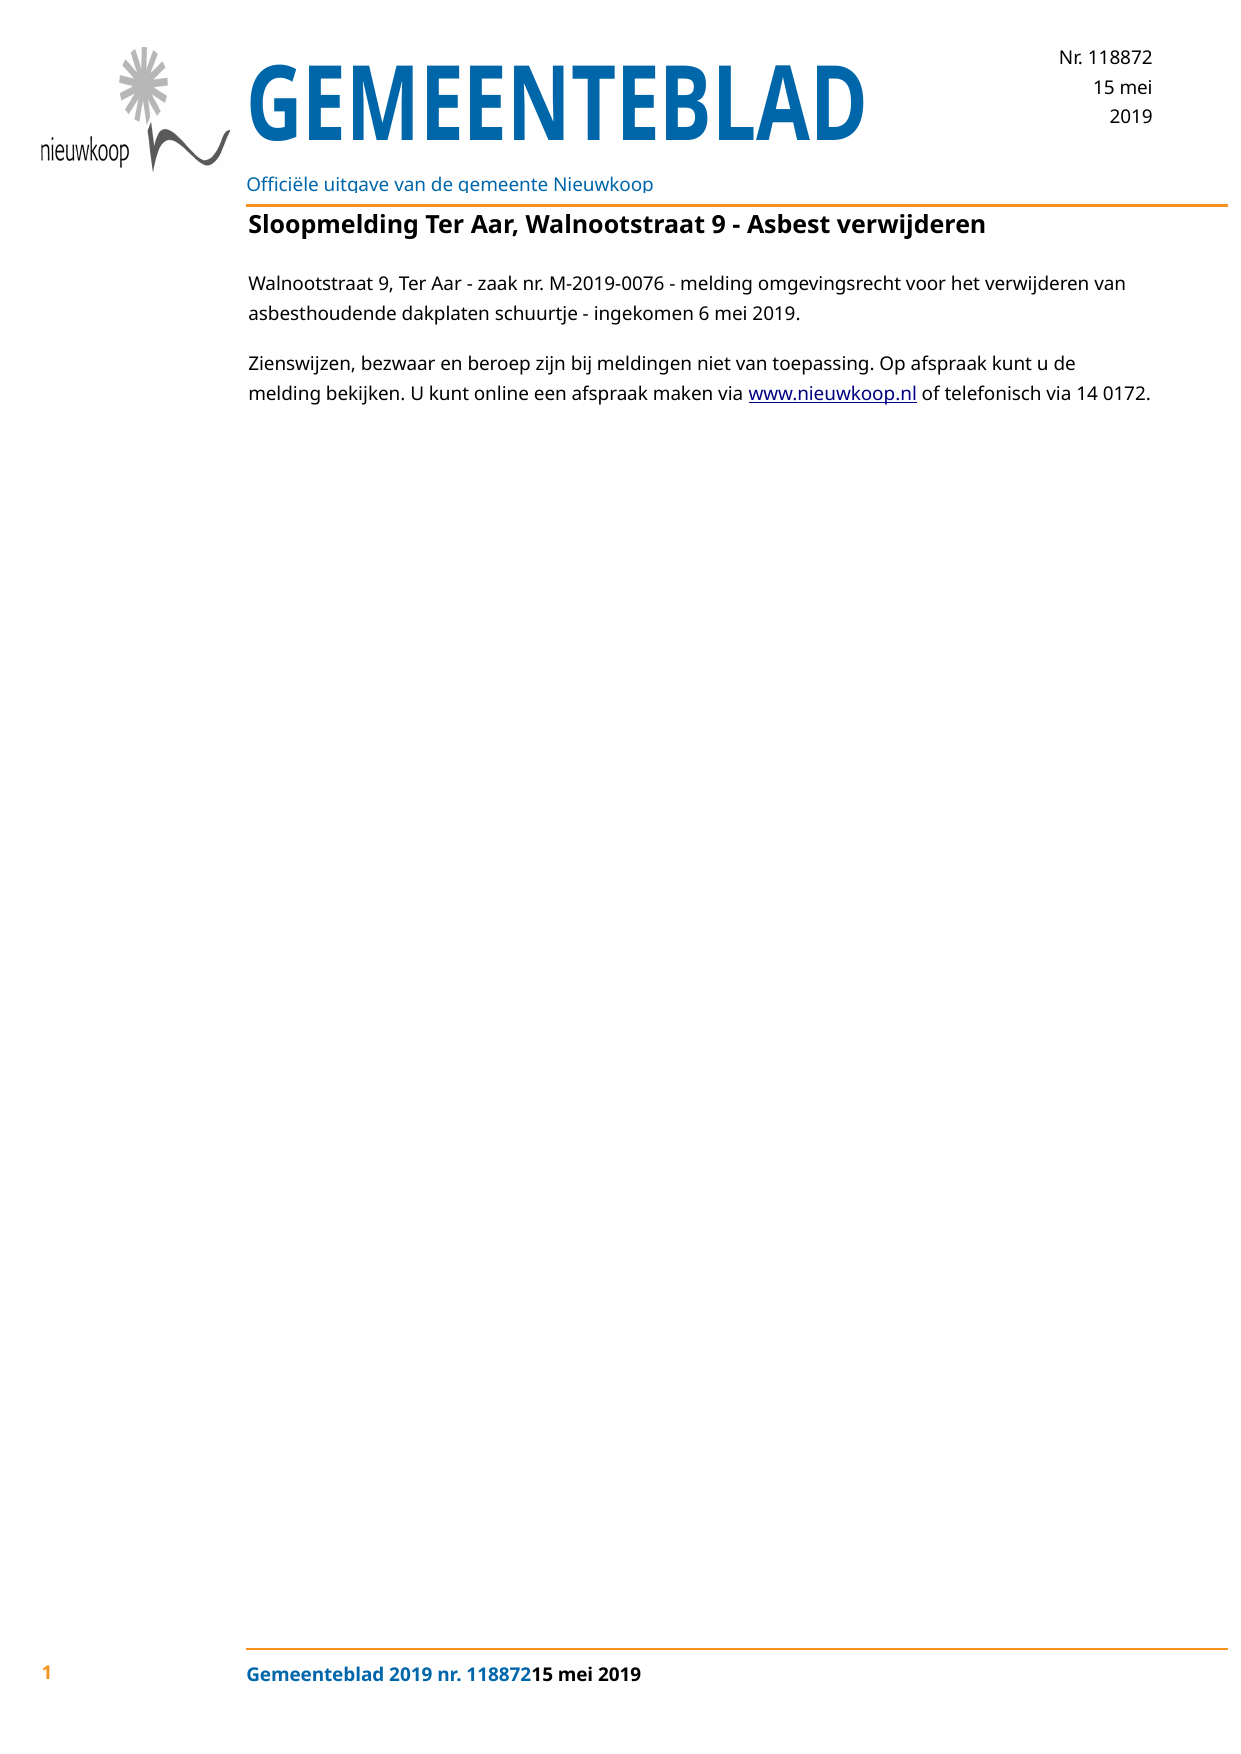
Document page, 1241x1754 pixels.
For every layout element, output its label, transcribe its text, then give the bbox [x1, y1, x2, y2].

text Walnootstraat 9, Ter Aar - zaak nr. M-2019-0076 - melding omgevingsrecht voor het verwijderen van asbesthoudende dakplaten schuurtje - ingekomen 6 mei 2019. [248, 270, 1152, 326]
picture [41, 47, 231, 172]
text Sloopmelding Ter Aar, Walnootstraat 9 - Asbest verwijderen [248, 207, 1152, 241]
text Zienswijzen, bezwaar en beroep zijn bij meldingen niet van toepassing. Op afspraak kunt u de melding bekijken. U kunt online een afspraak maken via www.nieuwkoop.nl of telefonisch via 14 0172. [248, 350, 1152, 406]
